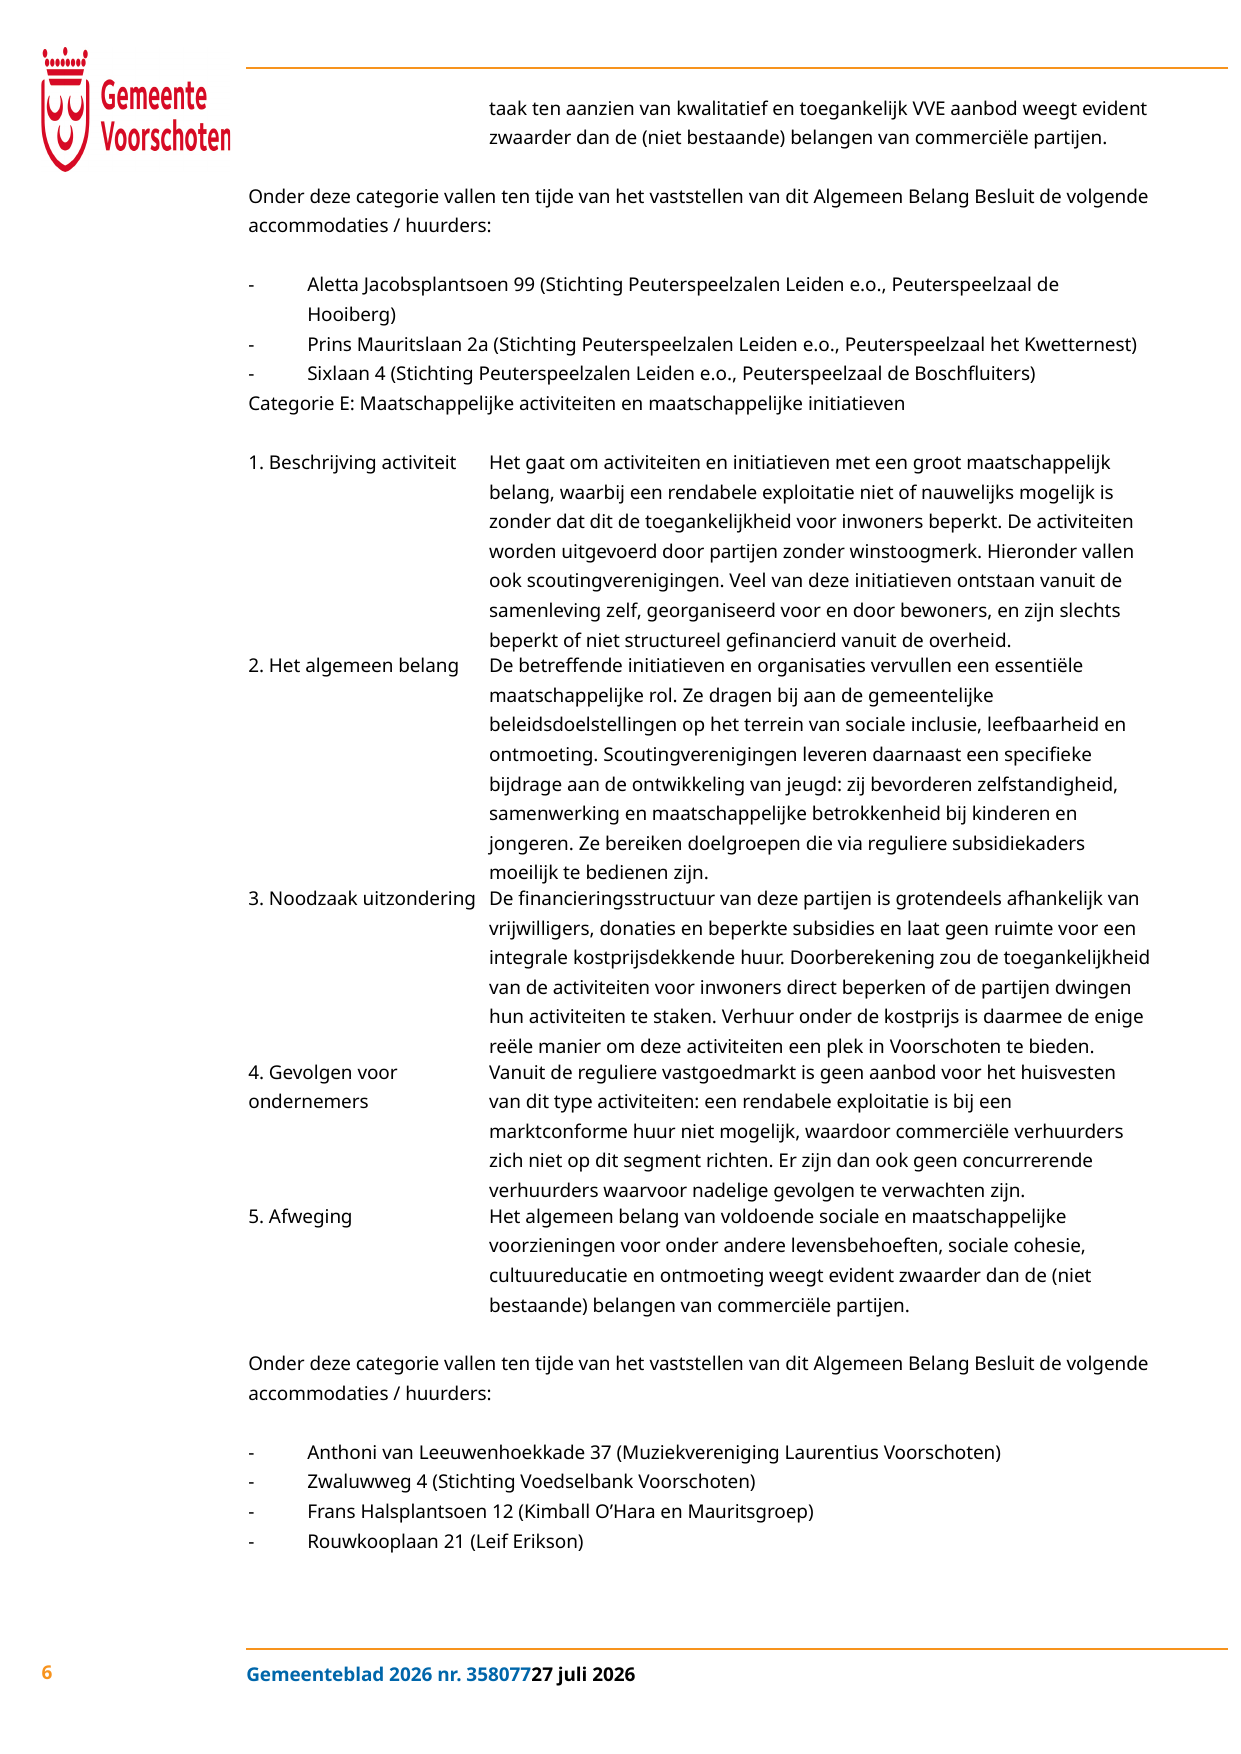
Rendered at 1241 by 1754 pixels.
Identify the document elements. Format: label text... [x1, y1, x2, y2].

list Aletta Jacobsplantsoen 99 (Stichting Peuterspeelzalen Leiden e.o., Peuterspeelzaal de Hooiberg) [248, 272, 1152, 327]
table_cell [248, 95, 489, 150]
table_header 1. Beschrijving activiteit [248, 449, 489, 652]
list Prins Mauritslaan 2a (Stichting Peuterspeelzalen Leiden e.o., Peuterspeelzaal het Kwetternest) [248, 331, 1152, 357]
list Zwaluwweg 4 (Stichting Voedselbank Voorschoten) [248, 1469, 1152, 1494]
table_cell Vanuit de reguliere vastgoedmarkt is geen aanbod voor het huisvesten van dit type activiteiten: een rendabele exploitatie is bij een marktconforme huur niet mogelijk, waardoor commerciële verhuurders zich niet op dit segment richten. Er zijn dan ook geen concurrerende verhuurders waarvoor nadelige gevolgen te verwachten zijn. [489, 1059, 1152, 1203]
table_cell 4. Gevolgen voor ondernemers [248, 1059, 489, 1203]
text Onder deze categorie vallen ten tijde van het vaststellen van dit Algemeen Belang Besluit de volgende accommodaties / huurders: [248, 183, 1152, 238]
table_cell taak ten aanzien van kwalitatief en toegankelijk VVE aanbod weegt evident zwaarder dan de (niet bestaande) belangen van commerciële partijen. [489, 95, 1152, 150]
table_cell 2. Het algemeen belang [248, 653, 489, 885]
table_cell Het algemeen belang van voldoende sociale en maatschappelijke voorzieningen voor onder andere levensbehoeften, sociale cohesie, cultuureducatie en ontmoeting weegt evident zwaarder dan de (niet bestaande) belangen van commerciële partijen. [489, 1203, 1152, 1317]
picture [41, 47, 231, 172]
table_cell De financieringsstructuur van deze partijen is grotendeels afhankelijk van vrijwilligers, donaties en beperkte subsidies en laat geen ruimte voor een integrale kostprijsdekkende huur. Doorberekening zou de toegankelijkheid van de activiteiten voor inwoners direct beperken of de partijen dwingen hun activiteiten te staken. Verhuur onder de kostprijs is daarmee de enige reële manier om deze activiteiten een plek in Voorschoten te bieden. [489, 885, 1152, 1059]
table_cell 3. Noodzaak uitzondering [248, 885, 489, 1059]
table_cell 5. Afweging [248, 1203, 489, 1317]
text Categorie E: Maatschappelijke activiteiten en maatschappelijke initiatieven [248, 390, 1152, 416]
list Sixlaan 4 (Stichting Peuterspeelzalen Leiden e.o., Peuterspeelzaal de Boschfluiters) [248, 360, 1152, 386]
table_cell De betreffende initiatieven en organisaties vervullen een essentiële maatschappelijke rol. Ze dragen bij aan de gemeentelijke beleidsdoelstellingen op het terrein van sociale inclusie, leefbaarheid en ontmoeting. Scoutingverenigingen leveren daarnaast een specifieke bijdrage aan de ontwikkeling van jeugd: zij bevorderen zelfstandigheid, samenwerking en maatschappelijke betrokkenheid bij kinderen en jongeren. Ze bereiken doelgroepen die via reguliere subsidiekaders moeilijk te bedienen zijn. [489, 653, 1152, 885]
text Onder deze categorie vallen ten tijde van het vaststellen van dit Algemeen Belang Besluit de volgende accommodaties / huurders: [248, 1350, 1152, 1406]
list Rouwkooplaan 21 (Leif Erikson) [248, 1528, 1152, 1553]
table_header Het gaat om activiteiten en initiatieven met een groot maatschappelijk belang, waarbij een rendabele exploitatie niet of nauwelijks mogelijk is zonder dat dit de toegankelijkheid voor inwoners beperkt. De activiteiten worden uitgevoerd door partijen zonder winstoogmerk. Hieronder vallen ook scoutingverenigingen. Veel van deze initiatieven ontstaan vanuit de samenleving zelf, georganiseerd voor en door bewoners, en zijn slechts beperkt of niet structureel gefinancierd vanuit de overheid. [489, 449, 1152, 652]
list Anthoni van Leeuwenhoekkade 37 (Muziekvereniging Laurentius Voorschoten) [248, 1439, 1152, 1465]
list Frans Halsplantsoen 12 (Kimball O’Hara en Mauritsgroep) [248, 1498, 1152, 1524]
